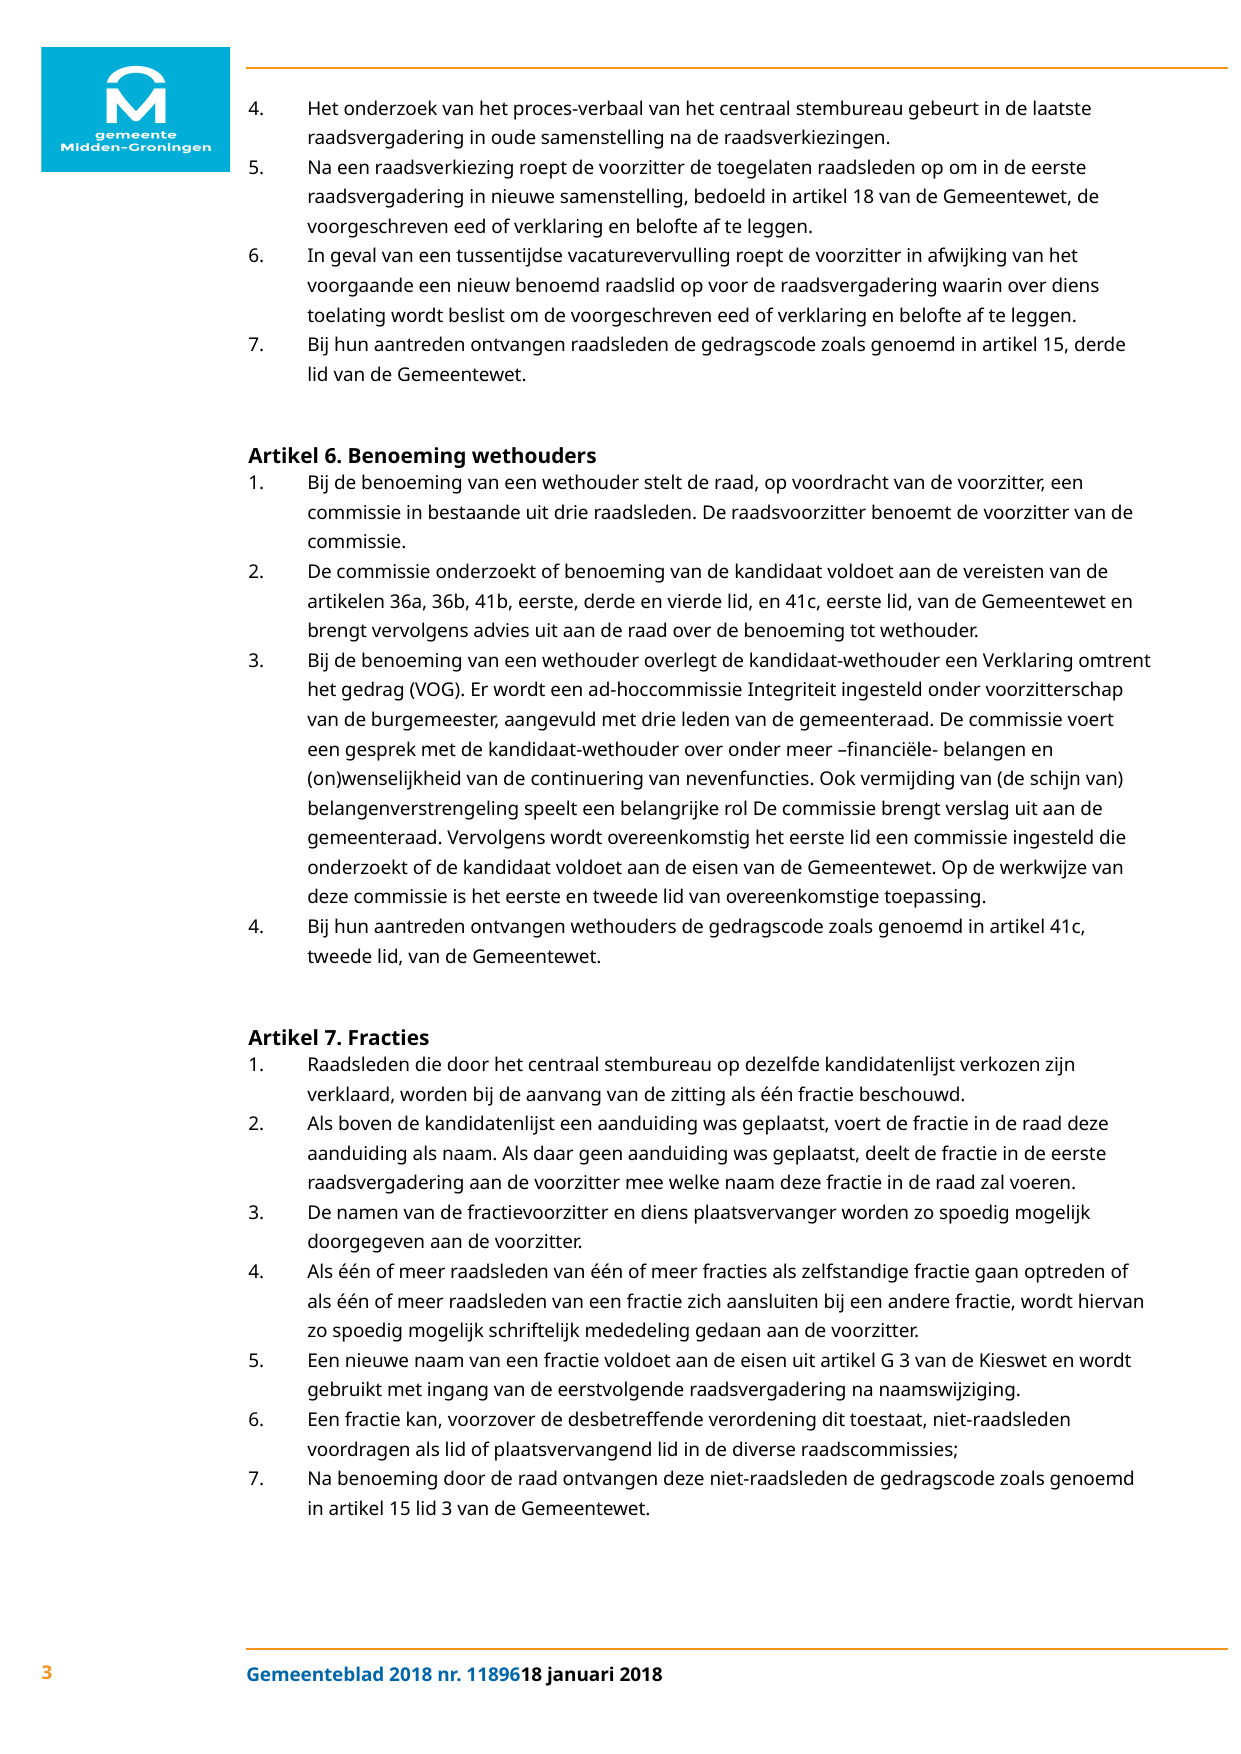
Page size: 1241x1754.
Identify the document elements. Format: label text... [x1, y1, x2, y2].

picture [108, 66, 164, 82]
list Raadsleden die door het centraal stembureau op dezelfde kandidatenlijst verkozen zijn verklaard, worden bij de aanvang van de zitting als één fractie beschouwd. [248, 1051, 1152, 1107]
list In geval van een tussentijdse vacaturevervulling roept de voorzitter in afwijking van het voorgaande een nieuw benoemd raadslid op voor de raadsvergadering waarin over diens toelating wordt beslist om de voorgeschreven eed of verklaring en belofte af te leggen. [248, 243, 1152, 328]
list Bij de benoeming van een wethouder stelt de raad, op voordracht van de voorzitter, een commissie in bestaande uit drie raadsleden. De raadsvoorzitter benoemt de voorzitter van de commissie. [248, 469, 1152, 554]
list Na benoeming door de raad ontvangen deze niet-raadsleden de gedragscode zoals genoemd in artikel 15 lid 3 van de Gemeentewet. [248, 1465, 1152, 1521]
list Bij hun aantreden ontvangen raadsleden de gedragscode zoals genoemd in artikel 15, derde lid van de Gemeentewet. [248, 331, 1152, 387]
list De namen van de fractievoorzitter en diens plaatsvervanger worden zo spoedig mogelijk doorgegeven aan de voorzitter. [248, 1199, 1152, 1254]
list Als boven de kandidatenlijst een aanduiding was geplaatst, voert de fractie in de raad deze aanduiding als naam. Als daar geen aanduiding was geplaatst, deelt de fractie in de eerste raadsvergadering aan de voorzitter mee welke naam deze fractie in de raad zal voeren. [248, 1110, 1152, 1195]
list Bij hun aantreden ontvangen wethouders de gedragscode zoals genoemd in artikel 41c, tweede lid, van de Gemeentewet. [248, 913, 1152, 968]
picture [184, 146, 190, 153]
list Het onderzoek van het proces-verbaal van het centraal stembureau gebeurt in de laatste raadsvergadering in oude samenstelling na de raadsverkiezingen. [248, 95, 1152, 150]
list De commissie onderzoekt of benoeming van de kandidaat voldoet aan de vereisten van de artikelen 36a, 36b, 41b, eerste, derde en vierde lid, en 41c, eerste lid, van de Gemeentewet en brengt vervolgens advies uit aan de raad over de benoeming tot wethouder. [248, 558, 1152, 643]
list Een fractie kan, voorzover de desbetreffende verordening dit toestaat, niet-raadsleden voordragen als lid of plaatsvervangend lid in de diverse raadscommissies; [248, 1406, 1152, 1462]
list Als één of meer raadsleden van één of meer fracties als zelfstandige fractie gaan optreden of als één of meer raadsleden van een fractie zich aansluiten bij een andere fractie, wordt hiervan zo spoedig mogelijk schriftelijk mededeling gedaan aan de voorzitter. [248, 1258, 1152, 1343]
list Bij de benoeming van een wethouder overlegt de kandidaat-wethouder een Verklaring omtrent het gedrag (VOG). Er wordt een ad-hoccommissie Integriteit ingesteld onder voorzitterschap van de burgemeester, aangevuld met drie leden van de gemeenteraad. De commissie voert een gesprek met de kandidaat-wethouder over onder meer –financiële- belangen en (on)wenselijkheid van de continuering van nevenfuncties. Ook vermijding van (de schijn van) belangenverstrengeling speelt een belangrijke rol De commissie brengt verslag uit aan de gemeenteraad. Vervolgens wordt overeenkomstig het eerste lid een commissie ingesteld die onderzoekt of de kandidaat voldoet aan de eisen van de Gemeentewet. Op de werkwijze van deze commissie is het eerste en tweede lid van overeenkomstige toepassing. [248, 647, 1152, 909]
list Een nieuwe naam van een fractie voldoet aan de eisen uit artikel G 3 van de Kieswet en wordt gebruikt met ingang van de eerstvolgende raadsvergadering na naamswijziging. [248, 1347, 1152, 1402]
list Na een raadsverkiezing roept de voorzitter de toegelaten raadsleden op om in de eerste raadsvergadering in nieuwe samenstelling, bedoeld in artikel 18 van de Gemeentewet, de voorgeschreven eed of verklaring en belofte af te leggen. [248, 154, 1152, 239]
text Artikel 6. Benoeming wethouders [248, 441, 1152, 469]
picture [107, 89, 165, 122]
text Artikel 7. Fracties [248, 1023, 1152, 1051]
